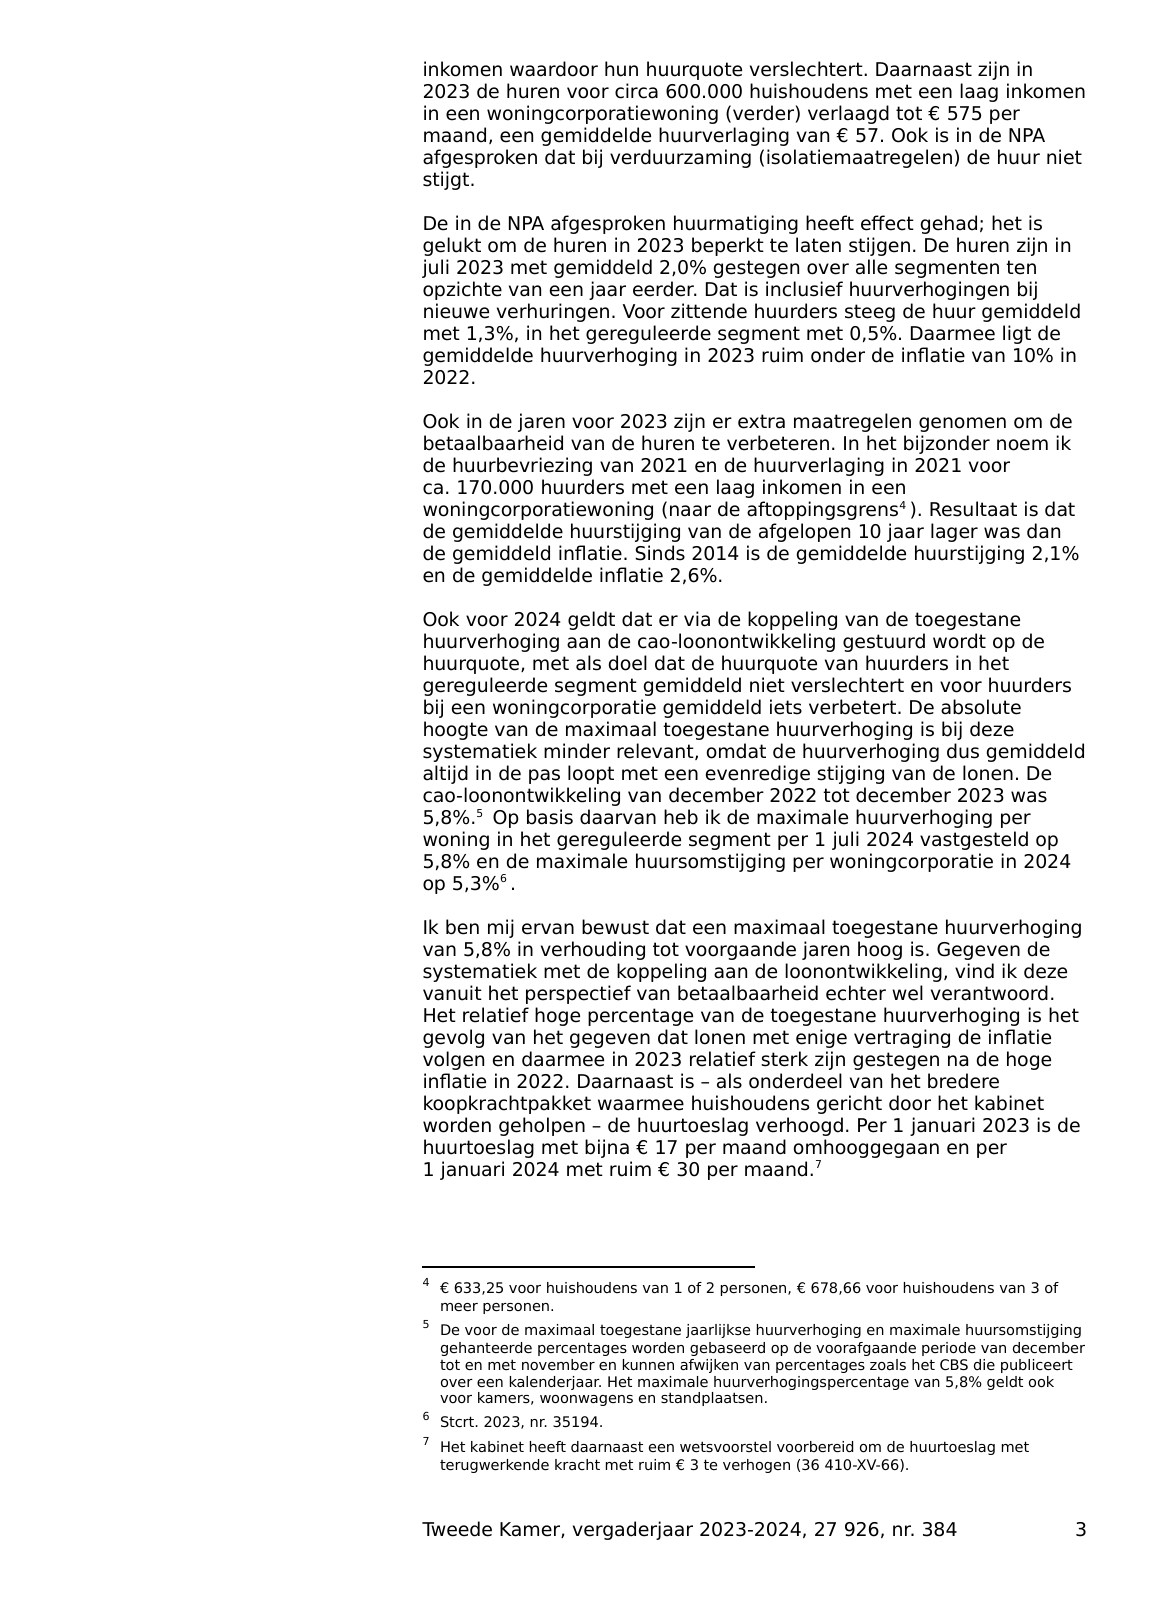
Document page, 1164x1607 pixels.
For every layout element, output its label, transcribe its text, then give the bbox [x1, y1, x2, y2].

text inkomen waardoor hun huurquote verslechtert. Daarnaast zijn in 2023 de huren voor circa 600.000 huishoudens met een laag inkomen in een woningcorporatiewoning (verder) verlaagd tot € 575 per maand, een gemiddelde huurverlaging van € 57. Ook is in de NPA afgesproken dat bij verduurzaming (isolatiemaatregelen) de huur niet stijgt. [422, 59, 1087, 191]
text Ik ben mij ervan bewust dat een maximaal toegestane huurverhoging van 5,8% in verhouding tot voorgaande jaren hoog is. Gegeven de systematiek met de koppeling aan de loonontwikkeling, vind ik deze vanuit het perspectief van betaalbaarheid echter wel verantwoord. Het relatief hoge percentage van de toegestane huurverhoging is het gevolg van het gegeven dat lonen met enige vertraging de inflatie volgen en daarmee in 2023 relatief sterk zijn gestegen na de hoge inflatie in 2022. Daarnaast is – als onderdeel van het bredere koopkrachtpakket waarmee huishoudens gericht door het kabinet worden geholpen – de huurtoeslag verhoogd. Per 1 januari 2023 is de huurtoeslag met bijna € 17 per maand omhooggegaan en per 1 januari 2024 met ruim € 30 per maand. [422, 917, 1087, 1181]
text Ook in de jaren voor 2023 zijn er extra maatregelen genomen om de betaalbaarheid van de huren te verbeteren. In het bijzonder noem ik de huurbevriezing van 2021 en de huurverlaging in 2021 voor ca. 170.000 huurders met een laag inkomen in een woningcorporatiewoning (naar de aftoppingsgrens). Resultaat is dat de gemiddelde huurstijging van de afgelopen 10 jaar lager was dan de gemiddeld inflatie. Sinds 2014 is de gemiddelde huurstijging 2,1% en de gemiddelde inflatie 2,6%. [422, 411, 1087, 587]
text Ook voor 2024 geldt dat er via de koppeling van de toegestane huurverhoging aan de cao-loonontwikkeling gestuurd wordt op de huurquote, met als doel dat de huurquote van huurders in het gereguleerde segment gemiddeld niet verslechtert en voor huurders bij een woningcorporatie gemiddeld iets verbetert. De absolute hoogte van de maximaal toegestane huurverhoging is bij deze systematiek minder relevant, omdat de huurverhoging dus gemiddeld altijd in de pas loopt met een evenredige stijging van de lonen. De cao-loonontwikkeling van december 2022 tot december 2023 was 5,8%. Op basis daarvan heb ik de maximale huurverhoging per woning in het gereguleerde segment per 1 juli 2024 vastgesteld op 5,8% en de maximale huursomstijging per woningcorporatie in 2024 op 5,3%. [422, 609, 1087, 895]
text De in de NPA afgesproken huurmatiging heeft effect gehad; het is gelukt om de huren in 2023 beperkt te laten stijgen. De huren zijn in juli 2023 met gemiddeld 2,0% gestegen over alle segmenten ten opzichte van een jaar eerder. Dat is inclusief huurverhogingen bij nieuwe verhuringen. Voor zittende huurders steeg de huur gemiddeld met 1,3%, in het gereguleerde segment met 0,5%. Daarmee ligt de gemiddelde huurverhoging in 2023 ruim onder de inflatie van 10% in 2022. [422, 213, 1087, 389]
text Stcrt. 2023, nr. 35194. [422, 1410, 1087, 1432]
text € 633,25 voor huishoudens van 1 of 2 personen, € 678,66 voor huishoudens van 3 of meer personen. [422, 1276, 1087, 1315]
text De voor de maximaal toegestane jaarlijkse huurverhoging en maximale huursomstijging gehanteerde percentages worden gebaseerd op de voorafgaande periode van december tot en met november en kunnen afwijken van percentages zoals het CBS die publiceert over een kalenderjaar. Het maximale huurverhogingspercentage van 5,8% geldt ook voor kamers, woonwagens en standplaatsen. [422, 1318, 1087, 1407]
text Het kabinet heeft daarnaast een wetsvoorstel voorbereid om de huurtoeslag met terugwerkende kracht met ruim € 3 te verhogen (36 410-XV-66). [422, 1435, 1087, 1474]
